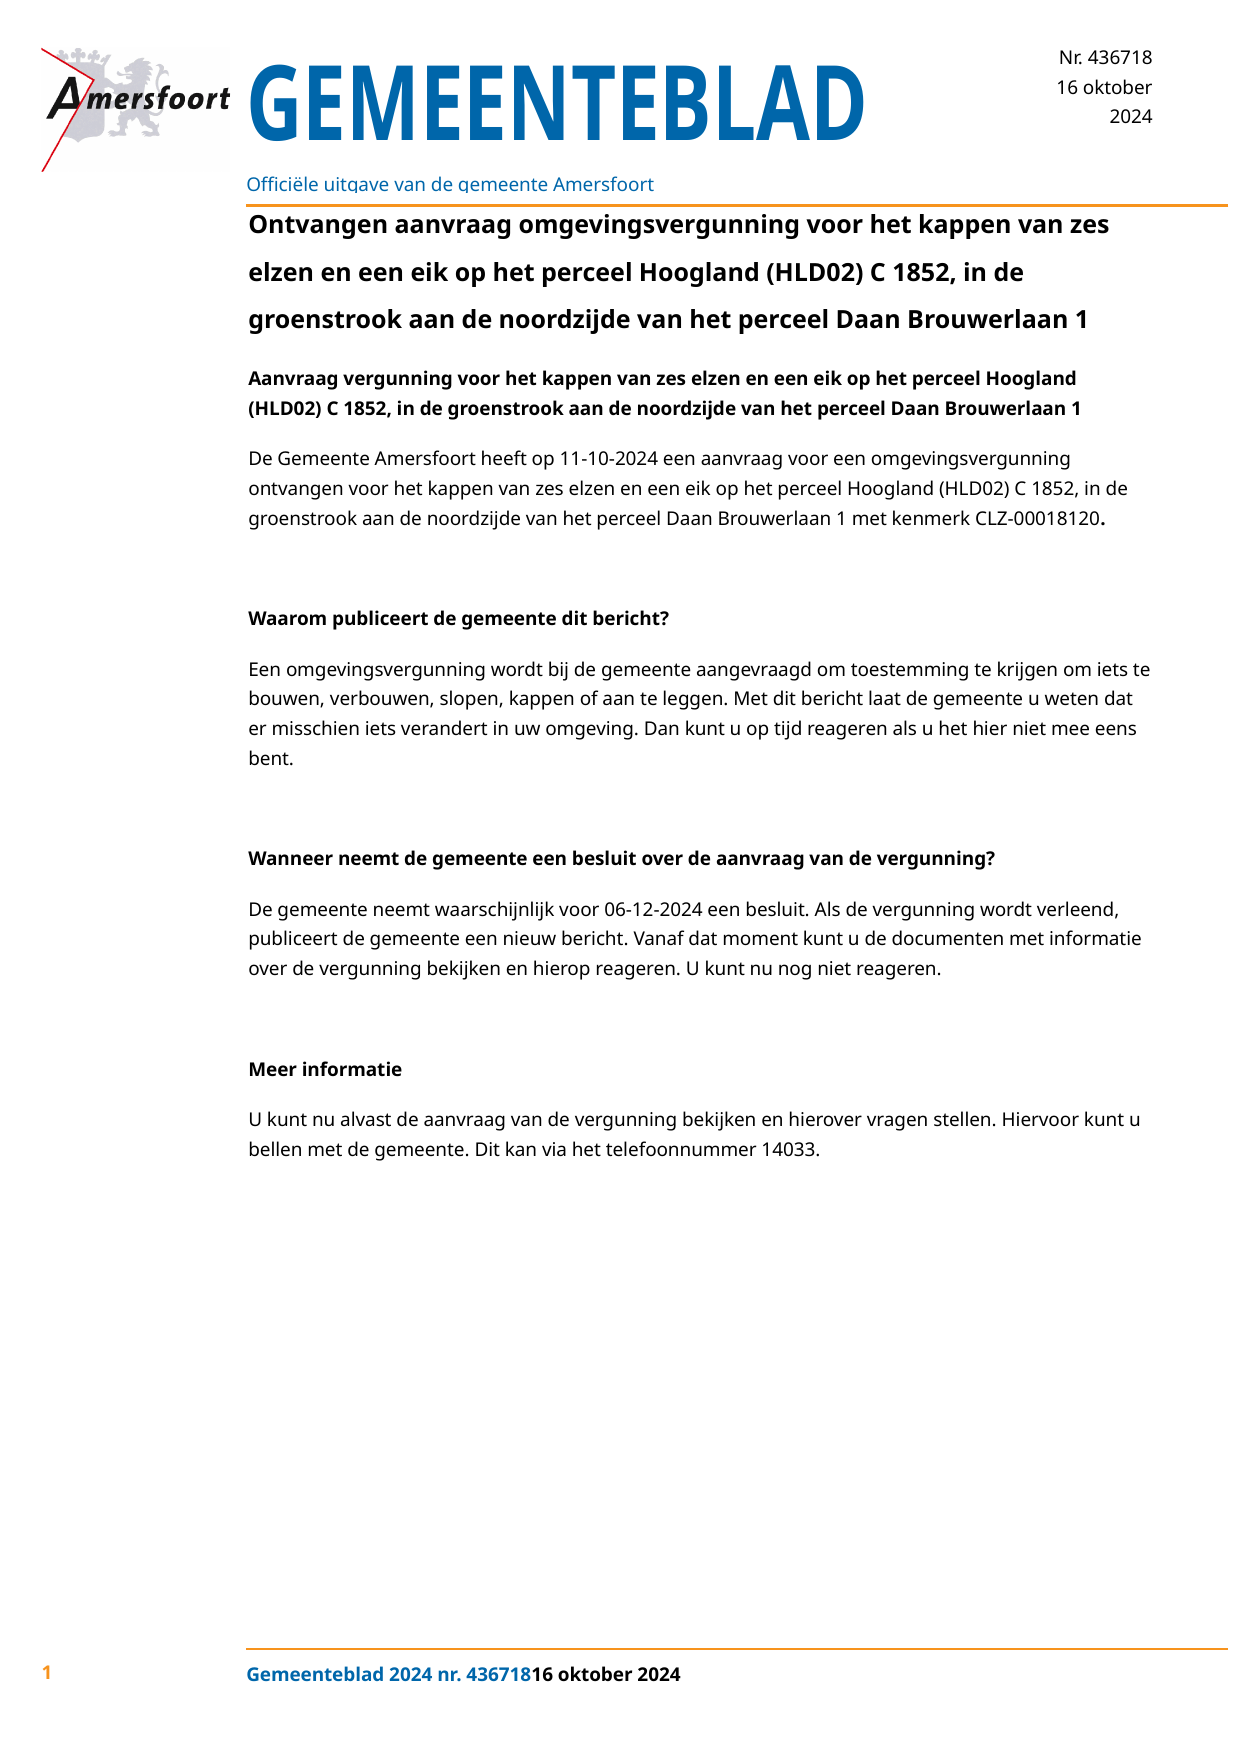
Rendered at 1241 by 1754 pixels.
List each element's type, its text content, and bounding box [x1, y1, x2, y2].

text Een omgevingsvergunning wordt bij de gemeente aangevraagd om toestemming te krijgen om iets te bouwen, verbouwen, slopen, kappen of aan te leggen. Met dit bericht laat de gemeente u weten dat er misschien iets verandert in uw omgeving. Dan kunt u op tijd reageren als u het hier niet mee eens bent. [248, 656, 1152, 770]
text Ontvangen aanvraag omgevingsvergunning voor het kappen van zes elzen en een eik op het perceel Hoogland (HLD02) C 1852, in de groenstrook aan de noordzijde van het perceel Daan Brouwerlaan 1 [248, 207, 1152, 336]
picture [41, 47, 231, 172]
text De Gemeente Amersfoort heeft op 11-10-2024 een aanvraag voor een omgevingsvergunning ontvangen voor het kappen van zes elzen en een eik op het perceel Hoogland (HLD02) C 1852, in de groenstrook aan de noordzijde van het perceel Daan Brouwerlaan 1 met kenmerk CLZ-00018120. [248, 446, 1152, 530]
text De gemeente neemt waarschijnlijk voor 06-12-2024 een besluit. Als de vergunning wordt verleend, publiceert de gemeente een nieuw bericht. Vanaf dat moment kunt u de documenten met informatie over de vergunning bekijken en hierop reageren. U kunt nu nog niet reageren. [248, 896, 1152, 981]
text Wanneer neemt de gemeente een besluit over de aanvraag van de vergunning? [248, 846, 1152, 871]
text Aanvraag vergunning voor het kappen van zes elzen en een eik op het perceel Hoogland (HLD02) C 1852, in de groenstrook aan de noordzijde van het perceel Daan Brouwerlaan 1 [248, 366, 1152, 421]
text U kunt nu alvast de aanvraag van de vergunning bekijken en hierover vragen stellen. Hiervoor kunt u bellen met de gemeente. Dit kan via het telefoonnummer 14033. [248, 1106, 1152, 1162]
text Waarom publiceert de gemeente dit bericht? [248, 606, 1152, 631]
text Meer informatie [248, 1056, 1152, 1082]
